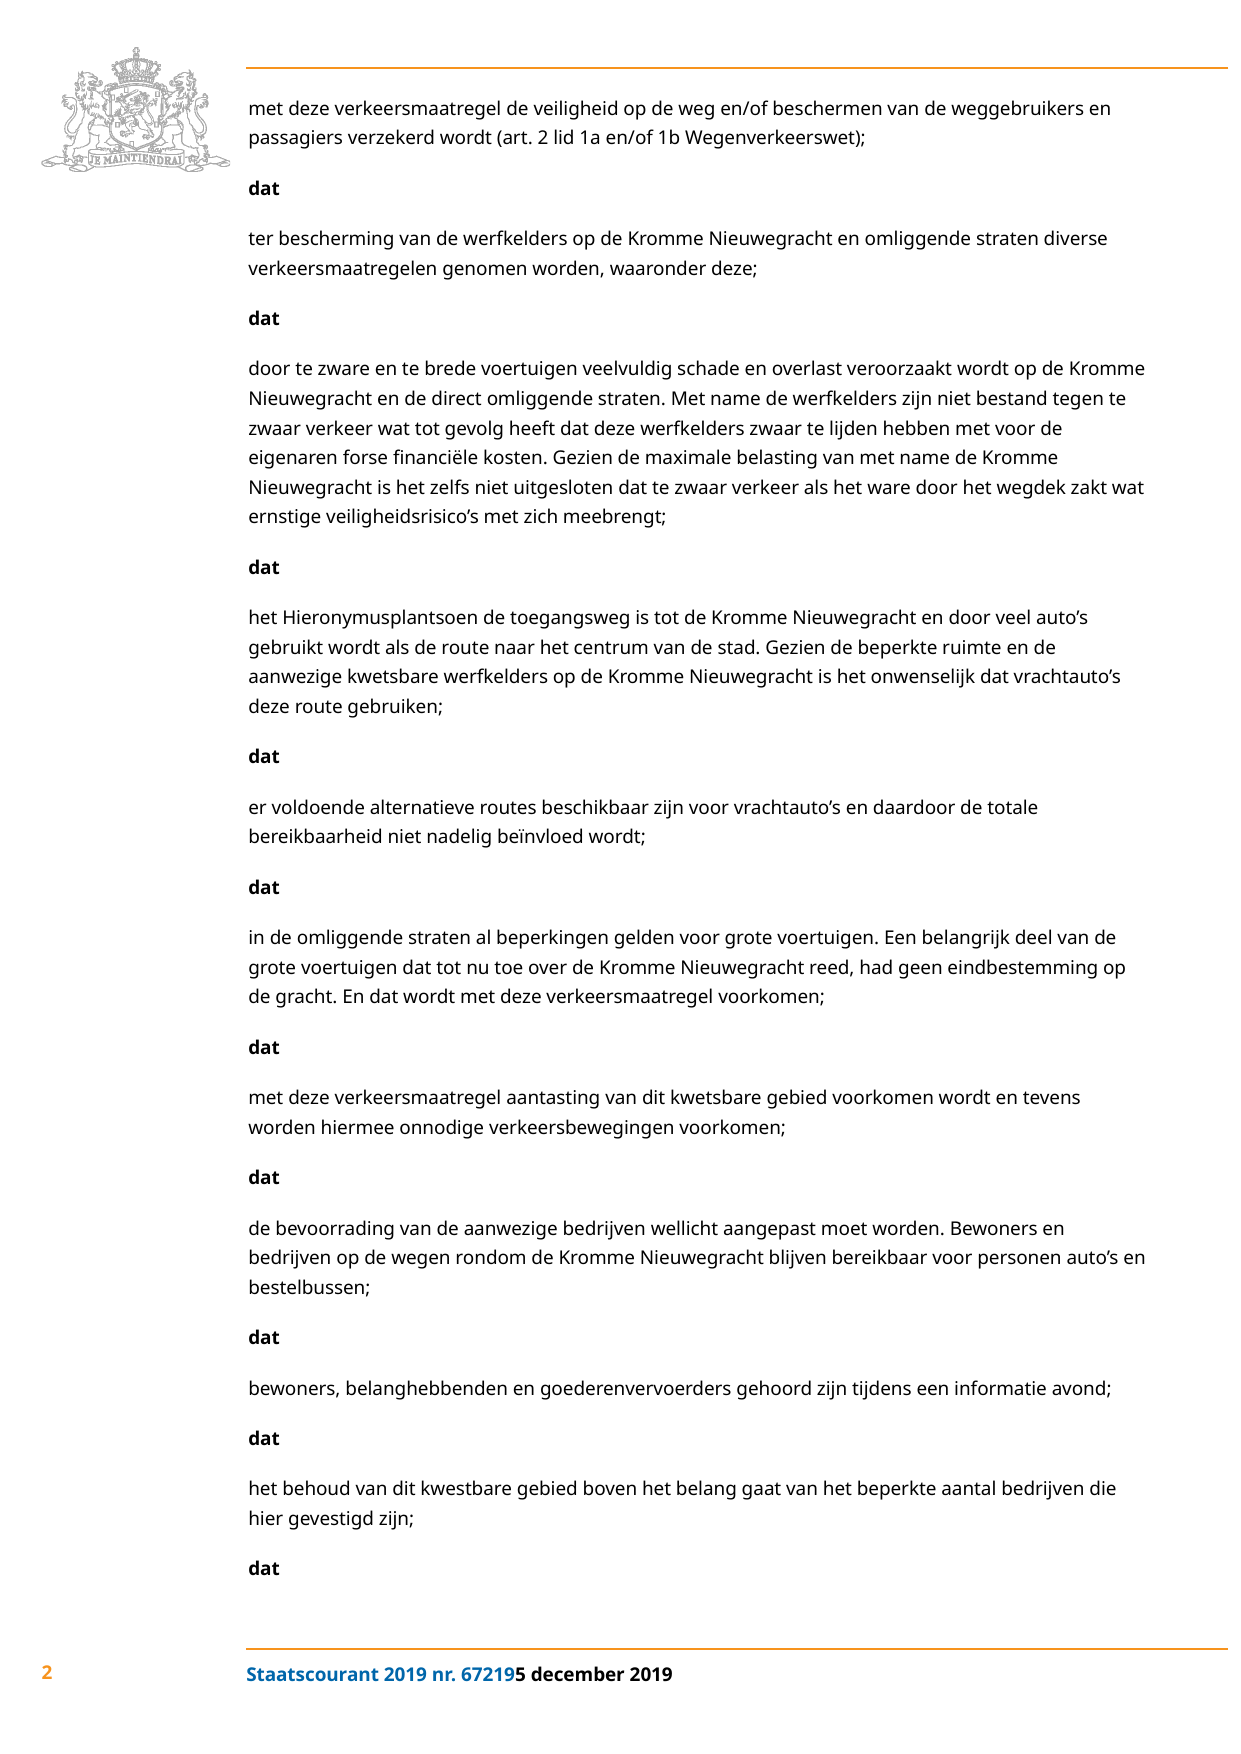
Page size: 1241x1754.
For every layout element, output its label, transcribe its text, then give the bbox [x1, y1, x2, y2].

text dat [248, 874, 1152, 900]
text dat [248, 305, 1152, 331]
text er voldoende alternatieve routes beschikbaar zijn voor vrachtauto’s en daardoor de totale bereikbaarheid niet nadelig beïnvloed wordt; [248, 794, 1152, 849]
text dat [248, 175, 1152, 201]
text het behoud van dit kwestbare gebied boven het belang gaat van het beperkte aantal bedrijven die hier gevestigd zijn; [248, 1476, 1152, 1531]
text met deze verkeersmaatregel de veiligheid op de weg en/of beschermen van de weggebruikers en passagiers verzekerd wordt (art. 2 lid 1a en/of 1b Wegenverkeerswet); [248, 95, 1152, 150]
text dat [248, 1164, 1152, 1190]
text dat [248, 1556, 1152, 1581]
text door te zware en te brede voertuigen veelvuldig schade en overlast veroorzaakt wordt op de Kromme Nieuwegracht en de direct omliggende straten. Met name de werfkelders zijn niet bestand tegen te zwaar verkeer wat tot gevolg heeft dat deze werfkelders zwaar te lijden hebben met voor de eigenaren forse financiële kosten. Gezien de maximale belasting van met name de Kromme Nieuwegracht is het zelfs niet uitgesloten dat te zwaar verkeer als het ware door het wegdek zakt wat ernstige veiligheidsrisico’s met zich meebrengt; [248, 356, 1152, 529]
text het Hieronymusplantsoen de toegangsweg is tot de Kromme Nieuwegracht en door veel auto’s gebruikt wordt als de route naar het centrum van de stad. Gezien de beperkte ruimte en de aanwezige kwetsbare werfkelders op de Kromme Nieuwegracht is het onwenselijk dat vrachtauto’s deze route gebruiken; [248, 604, 1152, 719]
text dat [248, 1324, 1152, 1350]
text dat [248, 554, 1152, 580]
text dat [248, 1034, 1152, 1060]
text dat [248, 743, 1152, 769]
text in de omliggende straten al beperkingen gelden voor grote voertuigen. Een belangrijk deel van de grote voertuigen dat tot nu toe over de Kromme Nieuwegracht reed, had geen eindbestemming op de gracht. En dat wordt met deze verkeersmaatregel voorkomen; [248, 924, 1152, 1009]
text ter bescherming van de werfkelders op de Kromme Nieuwegracht en omliggende straten diverse verkeersmaatregelen genomen worden, waaronder deze; [248, 225, 1152, 281]
text met deze verkeersmaatregel aantasting van dit kwetsbare gebied voorkomen wordt en tevens worden hiermee onnodige verkeersbewegingen voorkomen; [248, 1084, 1152, 1140]
picture [41, 47, 231, 172]
text dat [248, 1425, 1152, 1451]
text bewoners, belanghebbenden en goederenvervoerders gehoord zijn tijdens een informatie avond; [248, 1375, 1152, 1401]
text de bevoorrading van de aanwezige bedrijven wellicht aangepast moet worden. Bewoners en bedrijven op de wegen rondom de Kromme Nieuwegracht blijven bereikbaar voor personen auto’s en bestelbussen; [248, 1215, 1152, 1300]
